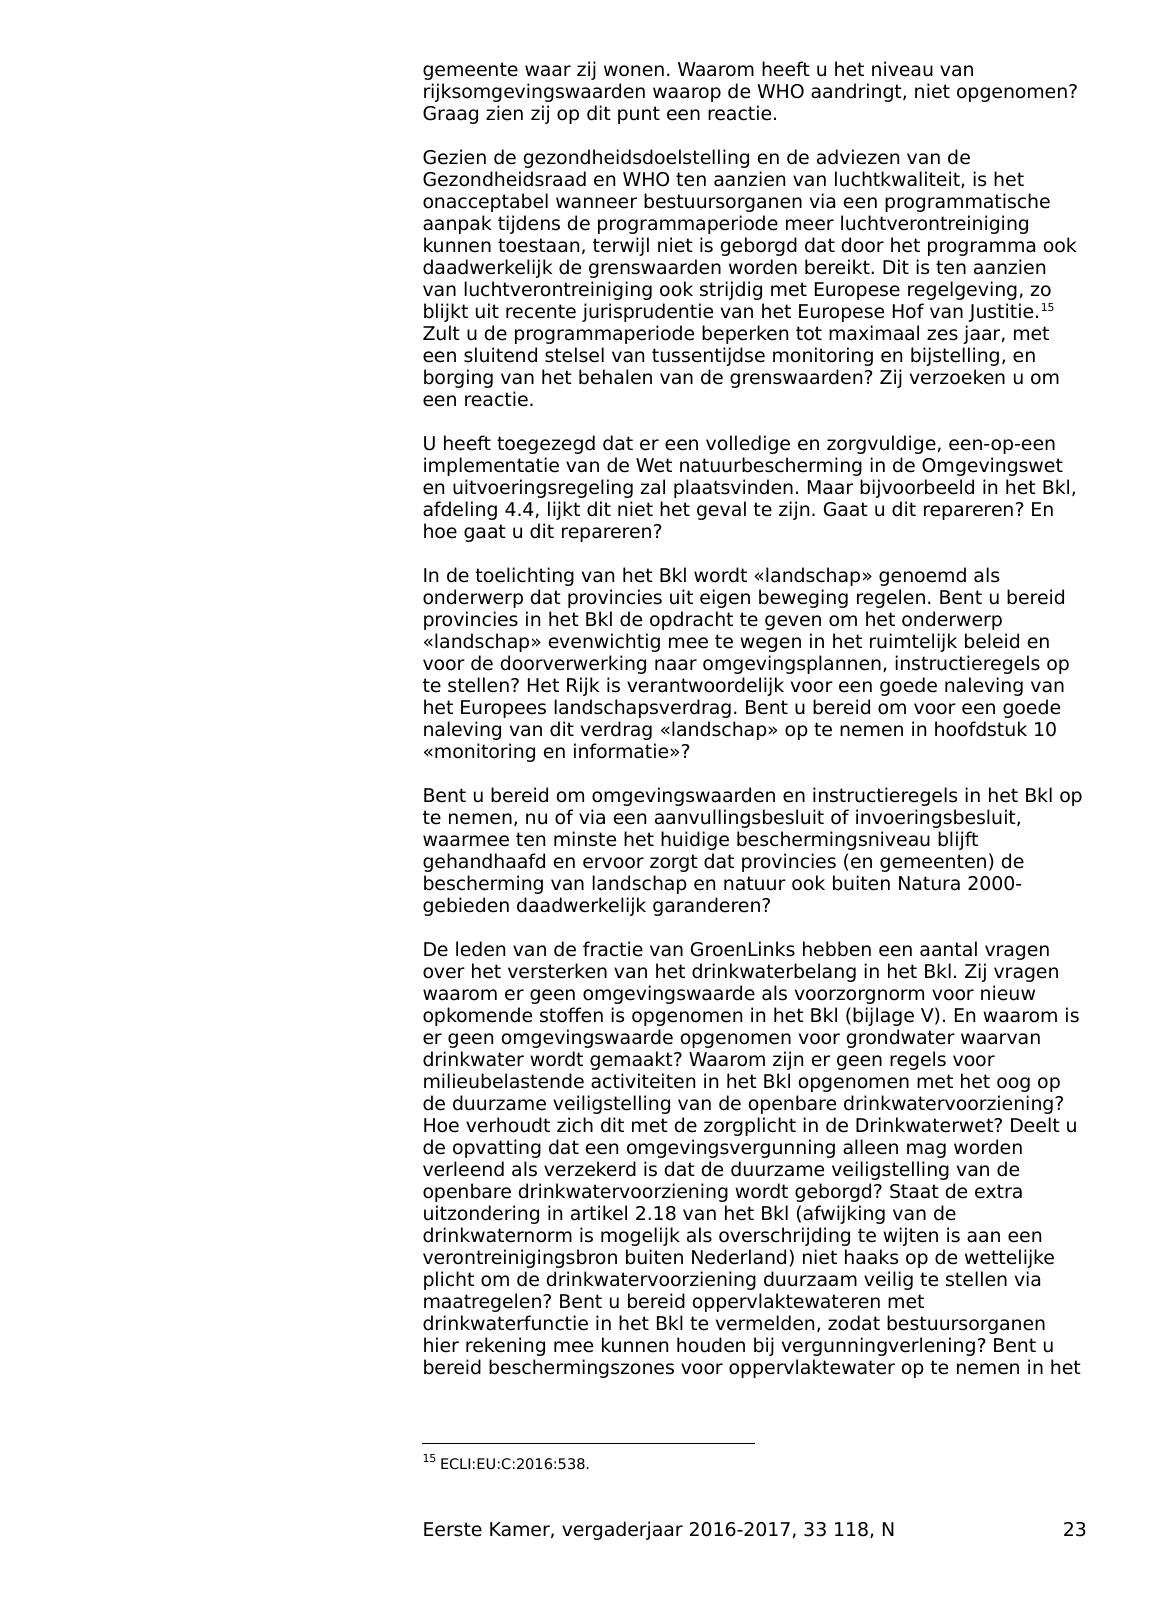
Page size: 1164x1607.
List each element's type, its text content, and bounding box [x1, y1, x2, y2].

text De leden van de fractie van GroenLinks hebben een aantal vragen over het versterken van het drinkwaterbelang in het Bkl. Zij vragen waarom er geen omgevingswaarde als voorzorgnorm voor nieuw opkomende stoffen is opgenomen in het Bkl (bijlage V). En waarom is er geen omgevingswaarde opgenomen voor grondwater waarvan drinkwater wordt gemaakt? Waarom zijn er geen regels voor milieubelastende activiteiten in het Bkl opgenomen met het oog op de duurzame veiligstelling van de openbare drinkwatervoorziening? Hoe verhoudt zich dit met de zorgplicht in de Drinkwaterwet? Deelt u de opvatting dat een omgevingsvergunning alleen mag worden verleend als verzekerd is dat de duurzame veiligstelling van de openbare drinkwatervoorziening wordt geborgd? Staat de extra uitzondering in artikel 2.18 van het Bkl (afwijking van de drinkwaternorm is mogelijk als overschrijding te wijten is aan een verontreinigingsbron buiten Nederland) niet haaks op de wettelijke plicht om de drinkwatervoorziening duurzaam veilig te stellen via maatregelen? Bent u bereid oppervlaktewateren met drinkwaterfunctie in het Bkl te vermelden, zodat bestuursorganen hier rekening mee kunnen houden bij vergunningverlening? Bent u bereid beschermingszones voor oppervlaktewater op te nemen in het [422, 939, 1087, 1379]
text ECLI:EU:C:2016:538. [422, 1452, 1087, 1474]
text gemeente waar zij wonen. Waarom heeft u het niveau van rijksomgevingswaarden waarop de WHO aandringt, niet opgenomen? Graag zien zij op dit punt een reactie. [422, 59, 1087, 125]
text Gezien de gezondheidsdoelstelling en de adviezen van de Gezondheidsraad en WHO ten aanzien van luchtkwaliteit, is het onacceptabel wanneer bestuursorganen via een programmatische aanpak tijdens de programmaperiode meer luchtverontreiniging kunnen toestaan, terwijl niet is geborgd dat door het programma ook daadwerkelijk de grenswaarden worden bereikt. Dit is ten aanzien van luchtverontreiniging ook strijdig met Europese regelgeving, zo blijkt uit recente jurisprudentie van het Europese Hof van Justitie. Zult u de programmaperiode beperken tot maximaal zes jaar, met een sluitend stelsel van tussentijdse monitoring en bijstelling, en borging van het behalen van de grenswaarden? Zij verzoeken u om een reactie. [422, 147, 1087, 411]
text U heeft toegezegd dat er een volledige en zorgvuldige, een-op-een implementatie van de Wet natuurbescherming in de Omgevingswet en uitvoeringsregeling zal plaatsvinden. Maar bijvoorbeeld in het Bkl, afdeling 4.4, lijkt dit niet het geval te zijn. Gaat u dit repareren? En hoe gaat u dit repareren? [422, 433, 1087, 543]
text In de toelichting van het Bkl wordt «landschap» genoemd als onderwerp dat provincies uit eigen beweging regelen. Bent u bereid provincies in het Bkl de opdracht te geven om het onderwerp «landschap» evenwichtig mee te wegen in het ruimtelijk beleid en voor de doorverwerking naar omgevingsplannen, instructieregels op te stellen? Het Rijk is verantwoordelijk voor een goede naleving van het Europees landschapsverdrag. Bent u bereid om voor een goede naleving van dit verdrag «landschap» op te nemen in hoofdstuk 10 «monitoring en informatie»? [422, 565, 1087, 763]
text Bent u bereid om omgevingswaarden en instructieregels in het Bkl op te nemen, nu of via een aanvullingsbesluit of invoeringsbesluit, waarmee ten minste het huidige beschermingsniveau blijft gehandhaafd en ervoor zorgt dat provincies (en gemeenten) de bescherming van landschap en natuur ook buiten Natura 2000-gebieden daadwerkelijk garanderen? [422, 785, 1087, 917]
